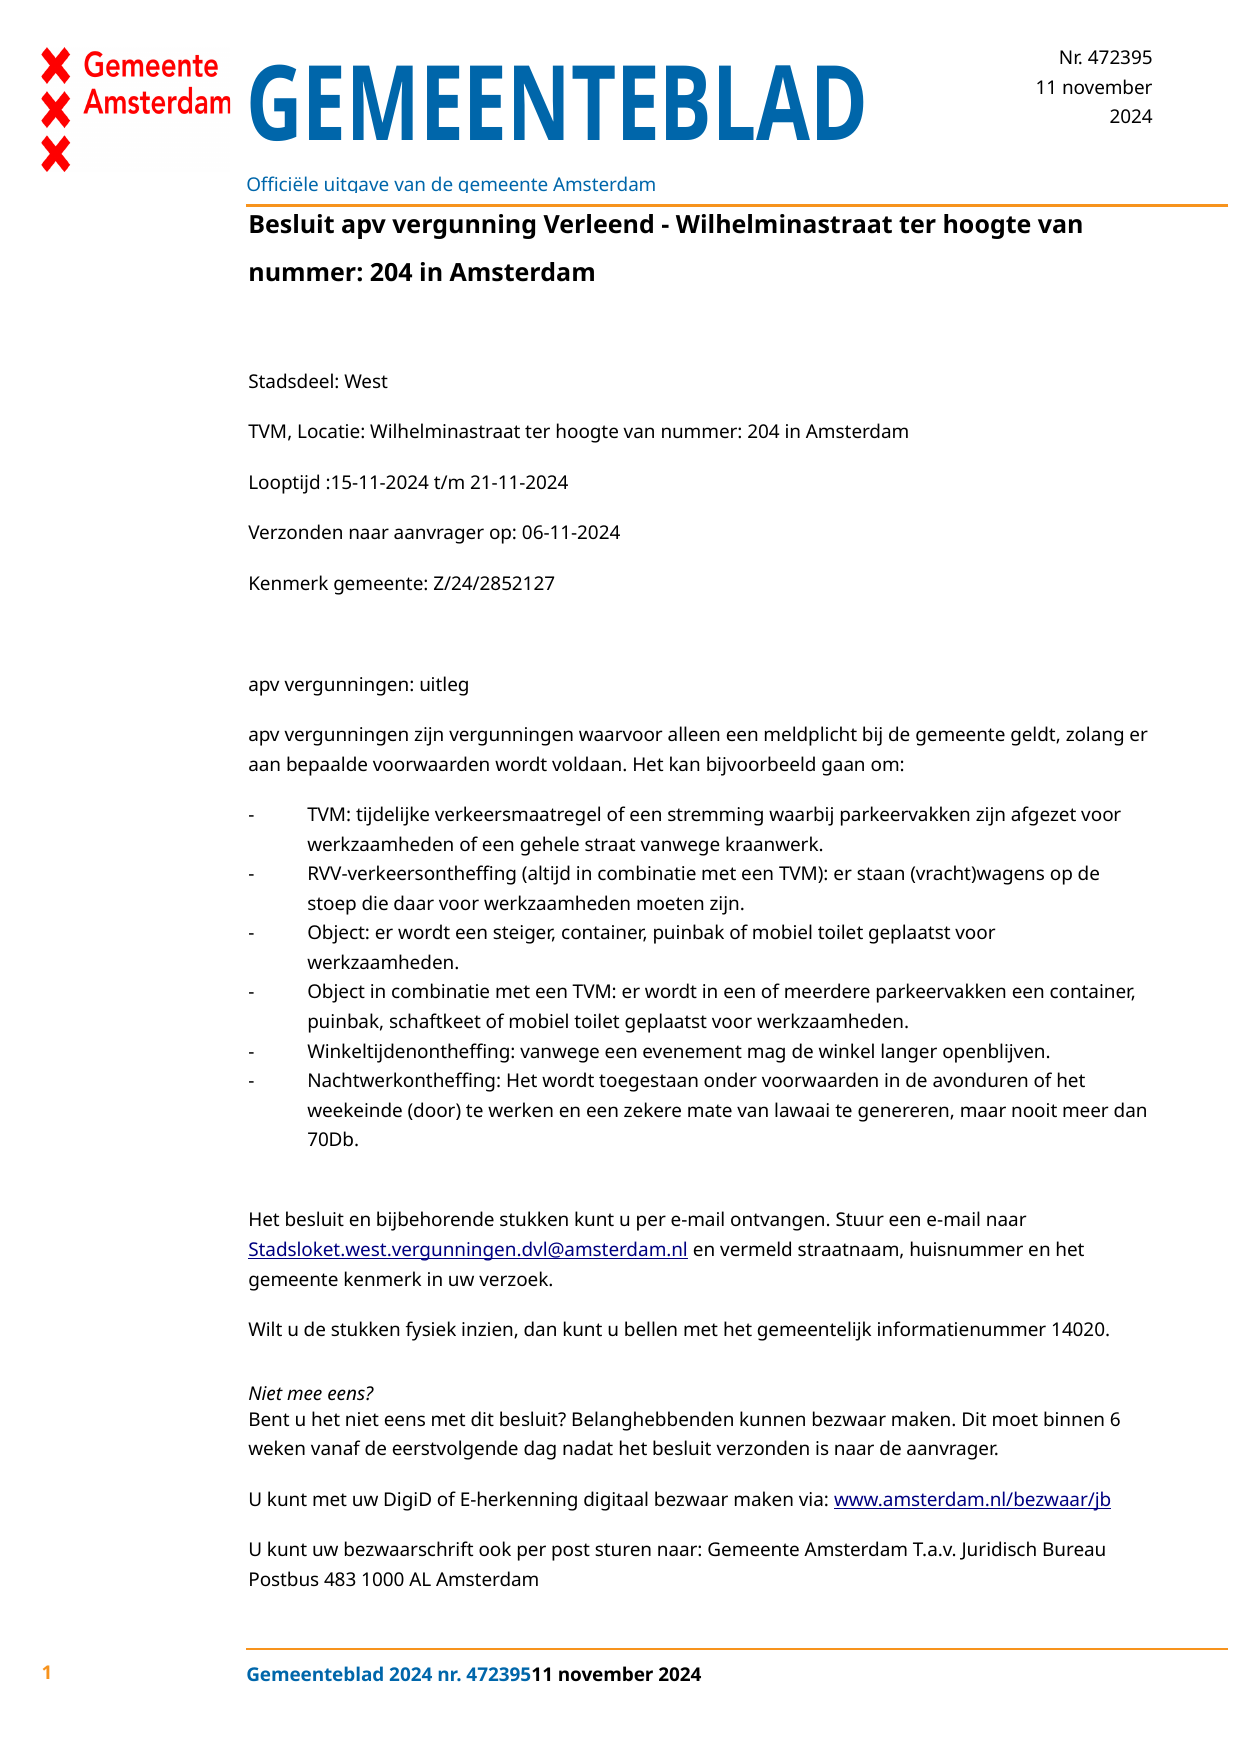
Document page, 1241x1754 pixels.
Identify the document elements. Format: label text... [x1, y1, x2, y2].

text TVM, Locatie: Wilhelminastraat ter hoogte van nummer: 204 in Amsterdam [248, 419, 1152, 444]
list Object in combinatie met een TVM: er wordt in een of meerdere parkeervakken een container, puinbak, schaftkeet of mobiel toilet geplaatst voor werkzaamheden. [248, 979, 1152, 1034]
text Looptijd :15-11-2024 t/m 21-11-2024 [248, 469, 1152, 495]
text Besluit apv vergunning Verleend - Wilhelminastraat ter hoogte van nummer: 204 in Amsterdam [248, 207, 1152, 288]
text Stadsdeel: West [248, 368, 1152, 394]
list TVM: tijdelijke verkeersmaatregel of een stremming waarbij parkeervakken zijn afgezet voor werkzaamheden of een gehele straat vanwege kraanwerk. [248, 801, 1152, 857]
list RVV-verkeersontheffing (altijd in combinatie met een TVM): er staan (vracht)wagens op de stoep die daar voor werkzaamheden moeten zijn. [248, 860, 1152, 916]
list Winkeltijdenontheffing: vanwege een evenement mag de winkel langer openblijven. [248, 1038, 1152, 1064]
text apv vergunningen: uitleg [248, 671, 1152, 697]
text Het besluit en bijbehorende stukken kunt u per e-mail ontvangen. Stuur een e-mail naar Stadsloket.west.vergunningen.dvl@amsterdam.nl en vermeld straatnaam, huisnummer en het gemeente kenmerk in uw verzoek. [248, 1207, 1152, 1292]
text Niet mee eens? [248, 1380, 1152, 1406]
text Wilt u de stukken fysiek inzien, dan kunt u bellen met het gemeentelijk informatienummer 14020. [248, 1316, 1152, 1342]
text U kunt met uw DigiD of E-herkenning digitaal bezwaar maken via: www.amsterdam.nl/bezwaar/jb [248, 1486, 1152, 1512]
picture [41, 47, 231, 172]
text U kunt uw bezwaarschrift ook per post sturen naar: Gemeente Amsterdam T.a.v. Juridisch Bureau Postbus 483 1000 AL Amsterdam [248, 1536, 1152, 1592]
list Nachtwerkontheffing: Het wordt toegestaan onder voorwaarden in de avonduren of het weekeinde (door) te werken en een zekere mate van lawaai te genereren, maar nooit meer dan 70Db. [248, 1067, 1152, 1152]
text Bent u het niet eens met dit besluit? Belanghebbenden kunnen bezwaar maken. Dit moet binnen 6 weken vanaf de eerstvolgende dag nadat het besluit verzonden is naar de aanvrager. [248, 1406, 1152, 1461]
text apv vergunningen zijn vergunningen waarvoor alleen een meldplicht bij de gemeente geldt, zolang er aan bepaalde voorwaarden wordt voldaan. Het kan bijvoorbeeld gaan om: [248, 721, 1152, 777]
text Kenmerk gemeente: Z/24/2852127 [248, 570, 1152, 596]
text Verzonden naar aanvrager op: 06-11-2024 [248, 519, 1152, 545]
list Object: er wordt een steiger, container, puinbak of mobiel toilet geplaatst voor werkzaamheden. [248, 919, 1152, 975]
